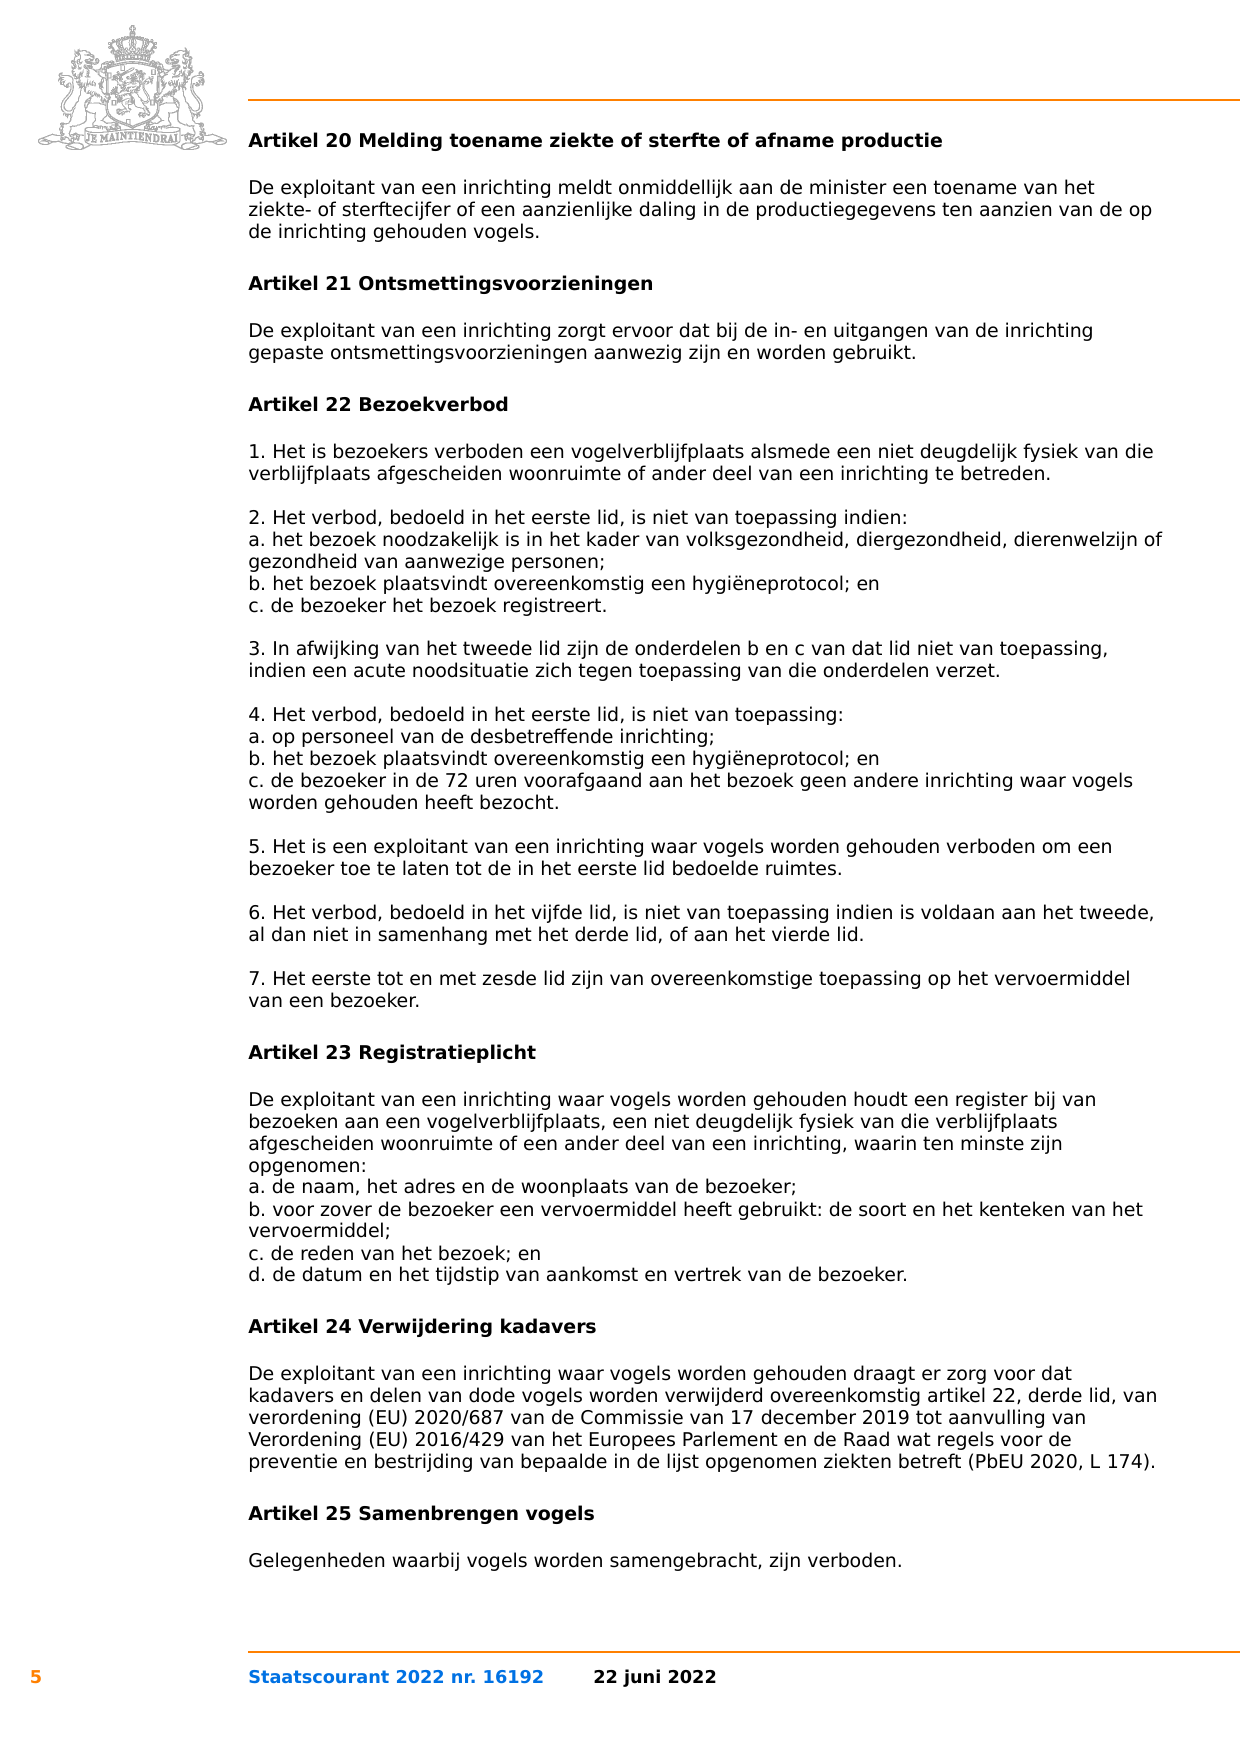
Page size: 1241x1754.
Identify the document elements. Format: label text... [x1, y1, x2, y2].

text a. het bezoek noodzakelijk is in het kader van volksgezondheid, diergezondheid, dierenwelzijn of gezondheid van aanwezige personen; [248, 528, 1163, 572]
subtitle Artikel 22 Bezoekverbod [248, 394, 1163, 416]
text De exploitant van een inrichting waar vogels worden gehouden houdt een register bij van bezoeken aan een vogelverblijfplaats, een niet deugdelijk fysiek van die verblijfplaats afgescheiden woonruimte of een ander deel van een inrichting, waarin ten minste zijn opgenomen: [248, 1088, 1163, 1176]
text c. de bezoeker het bezoek registreert. [248, 594, 1163, 616]
text d. de datum en het tijdstip van aankomst en vertrek van de bezoeker. [248, 1264, 1163, 1286]
text 6. Het verbod, bedoeld in het vijfde lid, is niet van toepassing indien is voldaan aan het tweede, al dan niet in samenhang met het derde lid, of aan het vierde lid. [248, 902, 1163, 946]
text 1. Het is bezoekers verboden een vogelverblijfplaats alsmede een niet deugdelijk fysiek van die verblijfplaats afgescheiden woonruimte of ander deel van een inrichting te betreden. [248, 441, 1163, 485]
text 2. Het verbod, bedoeld in het eerste lid, is niet van toepassing indien: [248, 507, 1163, 528]
text 4. Het verbod, bedoeld in het eerste lid, is niet van toepassing: [248, 704, 1163, 726]
text De exploitant van een inrichting meldt onmiddellijk aan de minister een toename van het ziekte- of sterftecijfer of een aanzienlijke daling in de productiegegevens ten aanzien van de op de inrichting gehouden vogels. [248, 177, 1163, 243]
text c. de bezoeker in de 72 uren voorafgaand aan het bezoek geen andere inrichting waar vogels worden gehouden heeft bezocht. [248, 770, 1163, 814]
text 3. In afwijking van het tweede lid zijn de onderdelen b en c van dat lid niet van toepassing, indien een acute noodsituatie zich tegen toepassing van die onderdelen verzet. [248, 638, 1163, 682]
subtitle Artikel 23 Registratieplicht [248, 1042, 1163, 1063]
subtitle Artikel 24 Verwijdering kadavers [248, 1316, 1163, 1338]
text b. voor zover de bezoeker een vervoermiddel heeft gebruikt: de soort en het kenteken van het vervoermiddel; [248, 1198, 1163, 1242]
text b. het bezoek plaatsvindt overeenkomstig een hygiëneprotocol; en [248, 572, 1163, 594]
text c. de reden van het bezoek; en [248, 1242, 1163, 1264]
subtitle Artikel 20 Melding toename ziekte of sterfte of afname productie [248, 130, 1163, 152]
picture [38, 25, 227, 150]
text 7. Het eerste tot en met zesde lid zijn van overeenkomstige toepassing op het vervoermiddel van een bezoeker. [248, 968, 1163, 1012]
text De exploitant van een inrichting zorgt ervoor dat bij de in- en uitgangen van de inrichting gepaste ontsmettingsvoorzieningen aanwezig zijn en worden gebruikt. [248, 320, 1163, 364]
text a. de naam, het adres en de woonplaats van de bezoeker; [248, 1176, 1163, 1198]
subtitle Artikel 25 Samenbrengen vogels [248, 1503, 1163, 1525]
text De exploitant van een inrichting waar vogels worden gehouden draagt er zorg voor dat kadavers en delen van dode vogels worden verwijderd overeenkomstig artikel 22, derde lid, van verordening (EU) 2020/687 van de Commissie van 17 december 2019 tot aanvulling van Verordening (EU) 2016/429 van het Europees Parlement en de Raad wat regels voor de preventie en bestrijding van bepaalde in de lijst opgenomen ziekten betreft (PbEU 2020, L 174). [248, 1363, 1163, 1473]
text Gelegenheden waarbij vogels worden samengebracht, zijn verboden. [248, 1550, 1163, 1572]
text a. op personeel van de desbetreffende inrichting; [248, 726, 1163, 748]
text 5. Het is een exploitant van een inrichting waar vogels worden gehouden verboden om een bezoeker toe te laten tot de in het eerste lid bedoelde ruimtes. [248, 836, 1163, 880]
subtitle Artikel 21 Ontsmettingsvoorzieningen [248, 273, 1163, 295]
text b. het bezoek plaatsvindt overeenkomstig een hygiëneprotocol; en [248, 748, 1163, 770]
